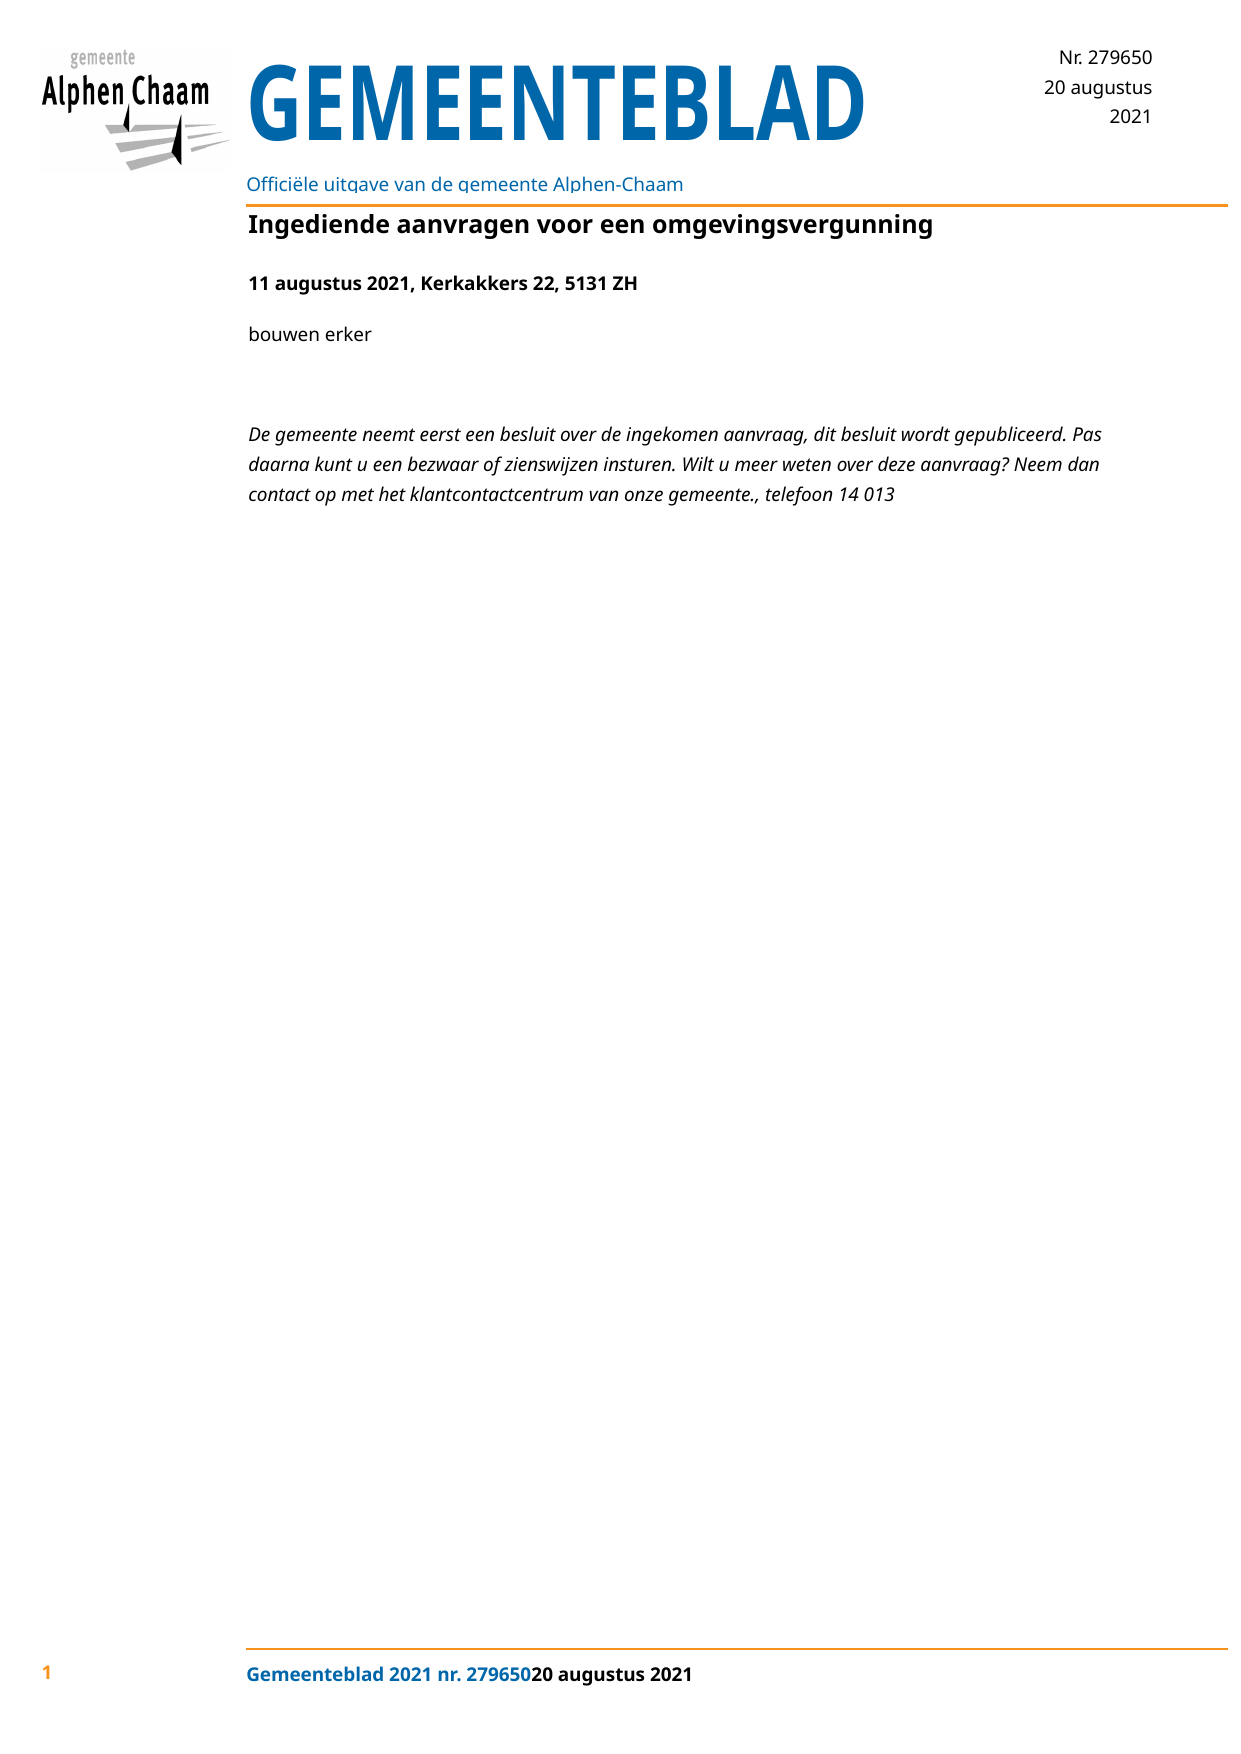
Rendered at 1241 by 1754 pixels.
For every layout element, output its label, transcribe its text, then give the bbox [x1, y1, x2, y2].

text bouwen erker [248, 321, 1152, 346]
text 11 augustus 2021, Kerkakkers 22, 5131 ZH [248, 270, 1152, 296]
picture [41, 47, 231, 172]
text De gemeente neemt eerst een besluit over de ingekomen aanvraag, dit besluit wordt gepubliceerd. Pas daarna kunt u een bezwaar of zienswijzen insturen. Wilt u meer weten over deze aanvraag? Neem dan contact op met het klantcontactcentrum van onze gemeente., telefoon 14 013 [248, 422, 1152, 506]
text Ingediende aanvragen voor een omgevingsvergunning [248, 207, 1152, 241]
